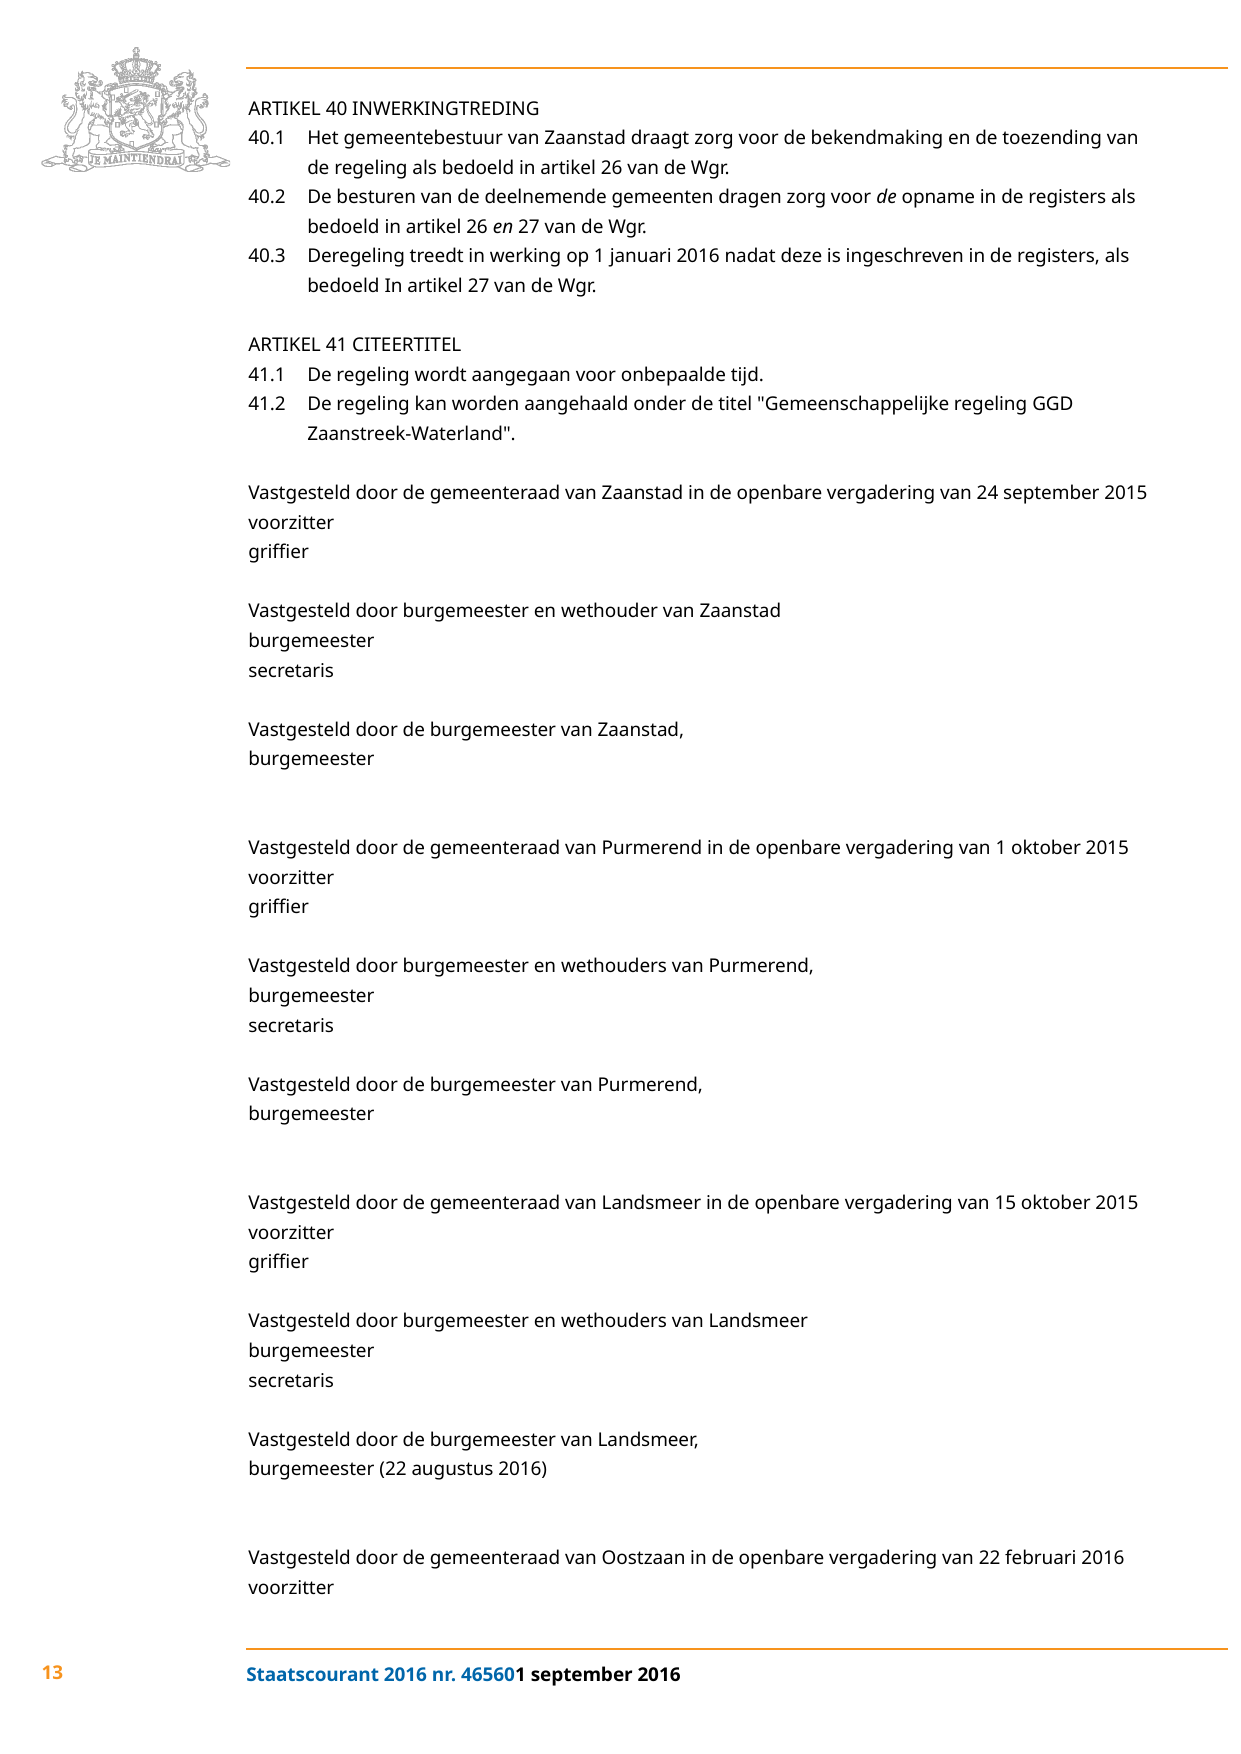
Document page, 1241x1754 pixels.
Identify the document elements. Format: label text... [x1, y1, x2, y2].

text Vastgesteld door de burgemeester van Landsmeer, [248, 1426, 1152, 1452]
text voorzitter [248, 864, 1152, 890]
text secretaris [248, 1012, 1152, 1038]
text ARTIKEL 40 INWERKINGTREDING [248, 95, 1152, 121]
text burgemeester [248, 1337, 1152, 1363]
list De besturen van de deelnemende gemeenten dragen zorg voor de opname in de registers als bedoeld in artikel 26 en 27 van de Wgr. [248, 183, 1152, 239]
list Deregeling treedt in werking op 1 januari 2016 nadat deze is ingeschreven in de registers, als bedoeld In artikel 27 van de Wgr. [248, 243, 1152, 298]
text voorzitter [248, 509, 1152, 535]
text ARTIKEL 41 CITEERTITEL [248, 331, 1152, 357]
picture [41, 47, 231, 172]
list De regeling kan worden aangehaald onder de titel "Gemeenschappelijke regeling GGD Zaanstreek-Waterland". [248, 391, 1152, 446]
list De regeling wordt aangegaan voor onbepaalde tijd. [248, 361, 1152, 387]
text burgemeester [248, 627, 1152, 653]
text griffier [248, 893, 1152, 919]
list Het gemeentebestuur van Zaanstad draagt zorg voor de bekendmaking en de toezending van de regeling als bedoeld in artikel 26 van de Wgr. [248, 124, 1152, 180]
text burgemeester (22 augustus 2016) [248, 1456, 1152, 1481]
text Vastgesteld door de gemeenteraad van Zaanstad in de openbare vergadering van 24 september 2015 [248, 479, 1152, 505]
text Vastgesteld door de gemeenteraad van Landsmeer in de openbare vergadering van 15 oktober 2015 [248, 1189, 1152, 1215]
text Vastgesteld door de burgemeester van Purmerend, [248, 1071, 1152, 1097]
text Vastgesteld door burgemeester en wethouders van Purmerend, [248, 953, 1152, 978]
text Vastgesteld door burgemeester en wethouder van Zaanstad [248, 598, 1152, 623]
text burgemeester [248, 982, 1152, 1008]
text voorzitter [248, 1219, 1152, 1245]
text burgemeester [248, 746, 1152, 771]
text Vastgesteld door de gemeenteraad van Purmerend in de openbare vergadering van 1 oktober 2015 [248, 834, 1152, 860]
text Vastgesteld door de gemeenteraad van Oostzaan in de openbare vergadering van 22 februari 2016 [248, 1544, 1152, 1570]
text Vastgesteld door de burgemeester van Zaanstad, [248, 716, 1152, 742]
text griffier [248, 1248, 1152, 1274]
text Vastgesteld door burgemeester en wethouders van Landsmeer [248, 1308, 1152, 1333]
text griffier [248, 538, 1152, 564]
text burgemeester [248, 1101, 1152, 1126]
text voorzitter [248, 1574, 1152, 1600]
text secretaris [248, 657, 1152, 683]
text secretaris [248, 1367, 1152, 1393]
